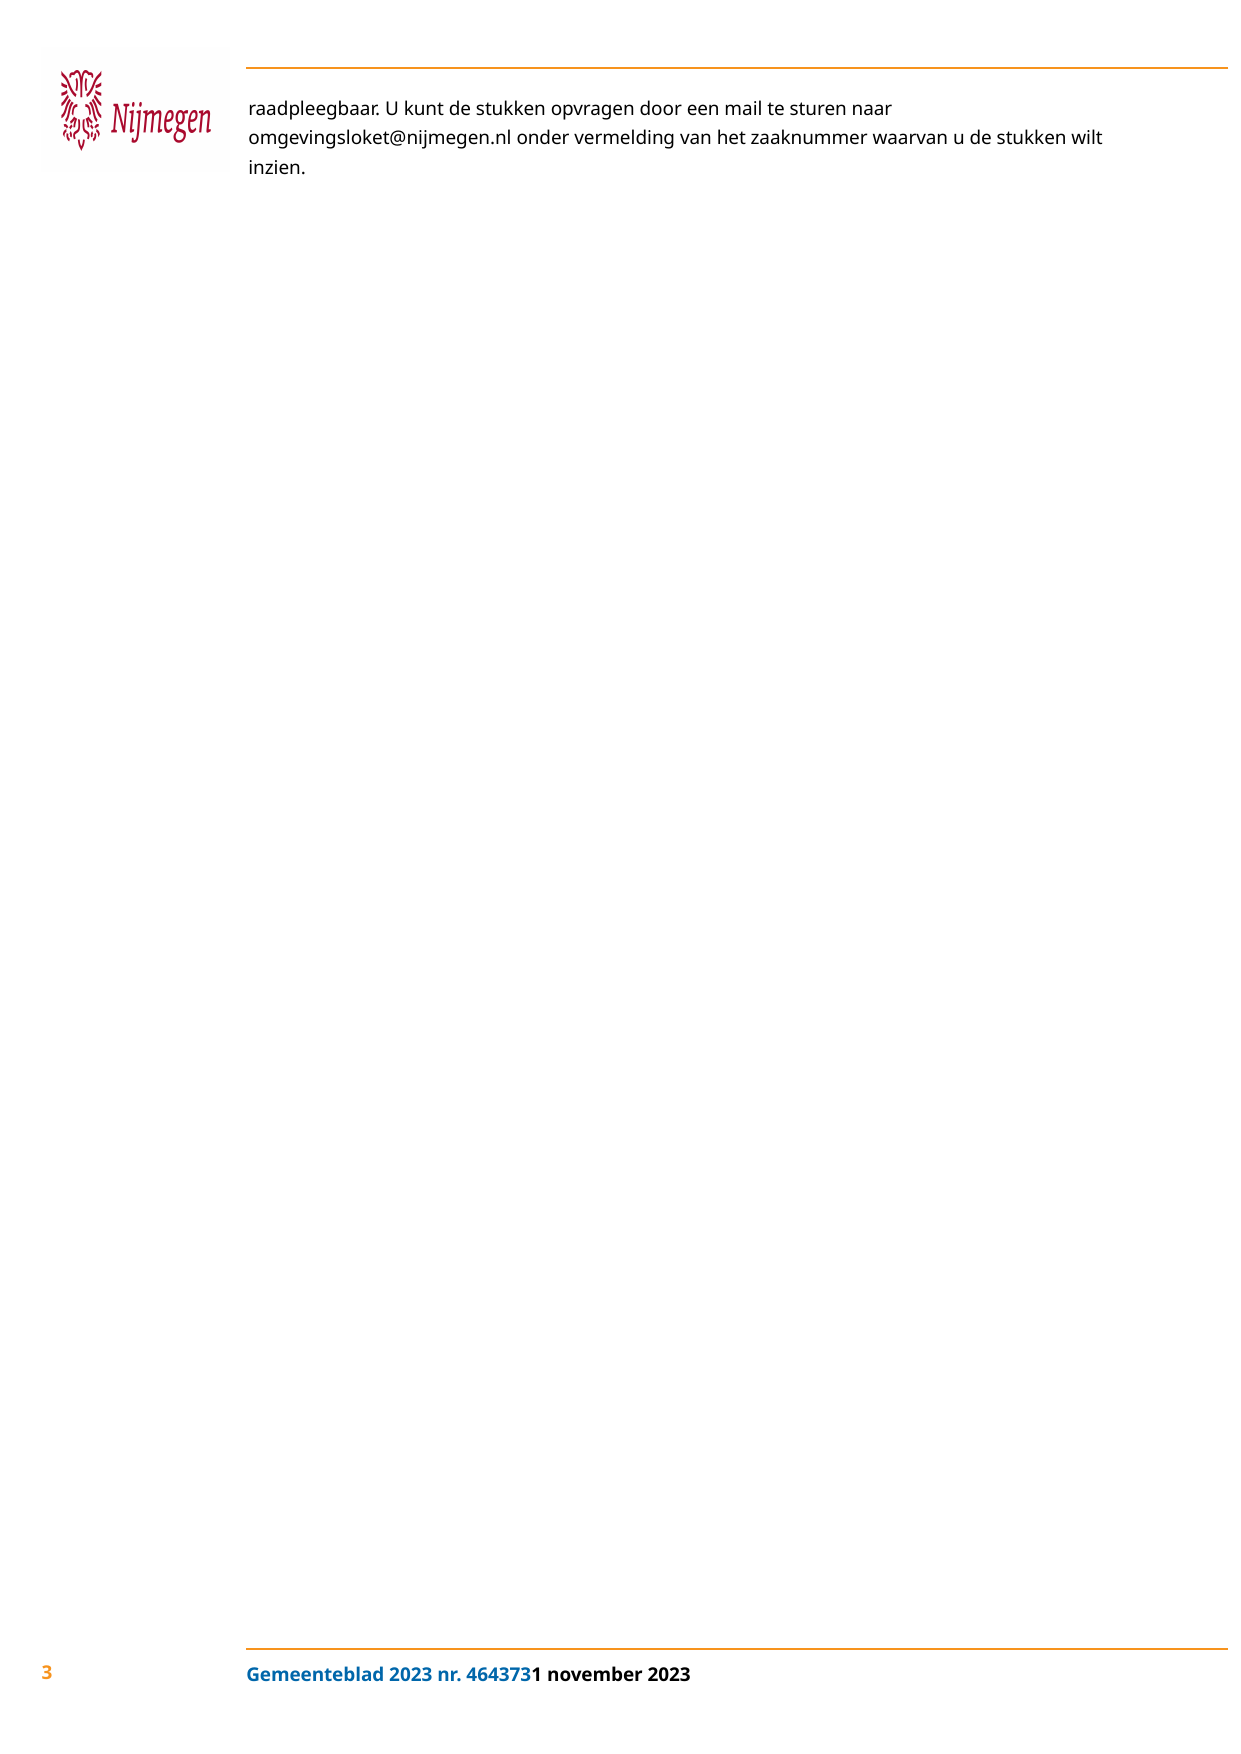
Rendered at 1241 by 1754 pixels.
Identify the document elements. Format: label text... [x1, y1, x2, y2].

picture [41, 47, 231, 172]
text raadpleegbaar. U kunt de stukken opvragen door een mail te sturen naar omgevingsloket@nijmegen.nl onder vermelding van het zaaknummer waarvan u de stukken wilt inzien. [248, 95, 1152, 180]
